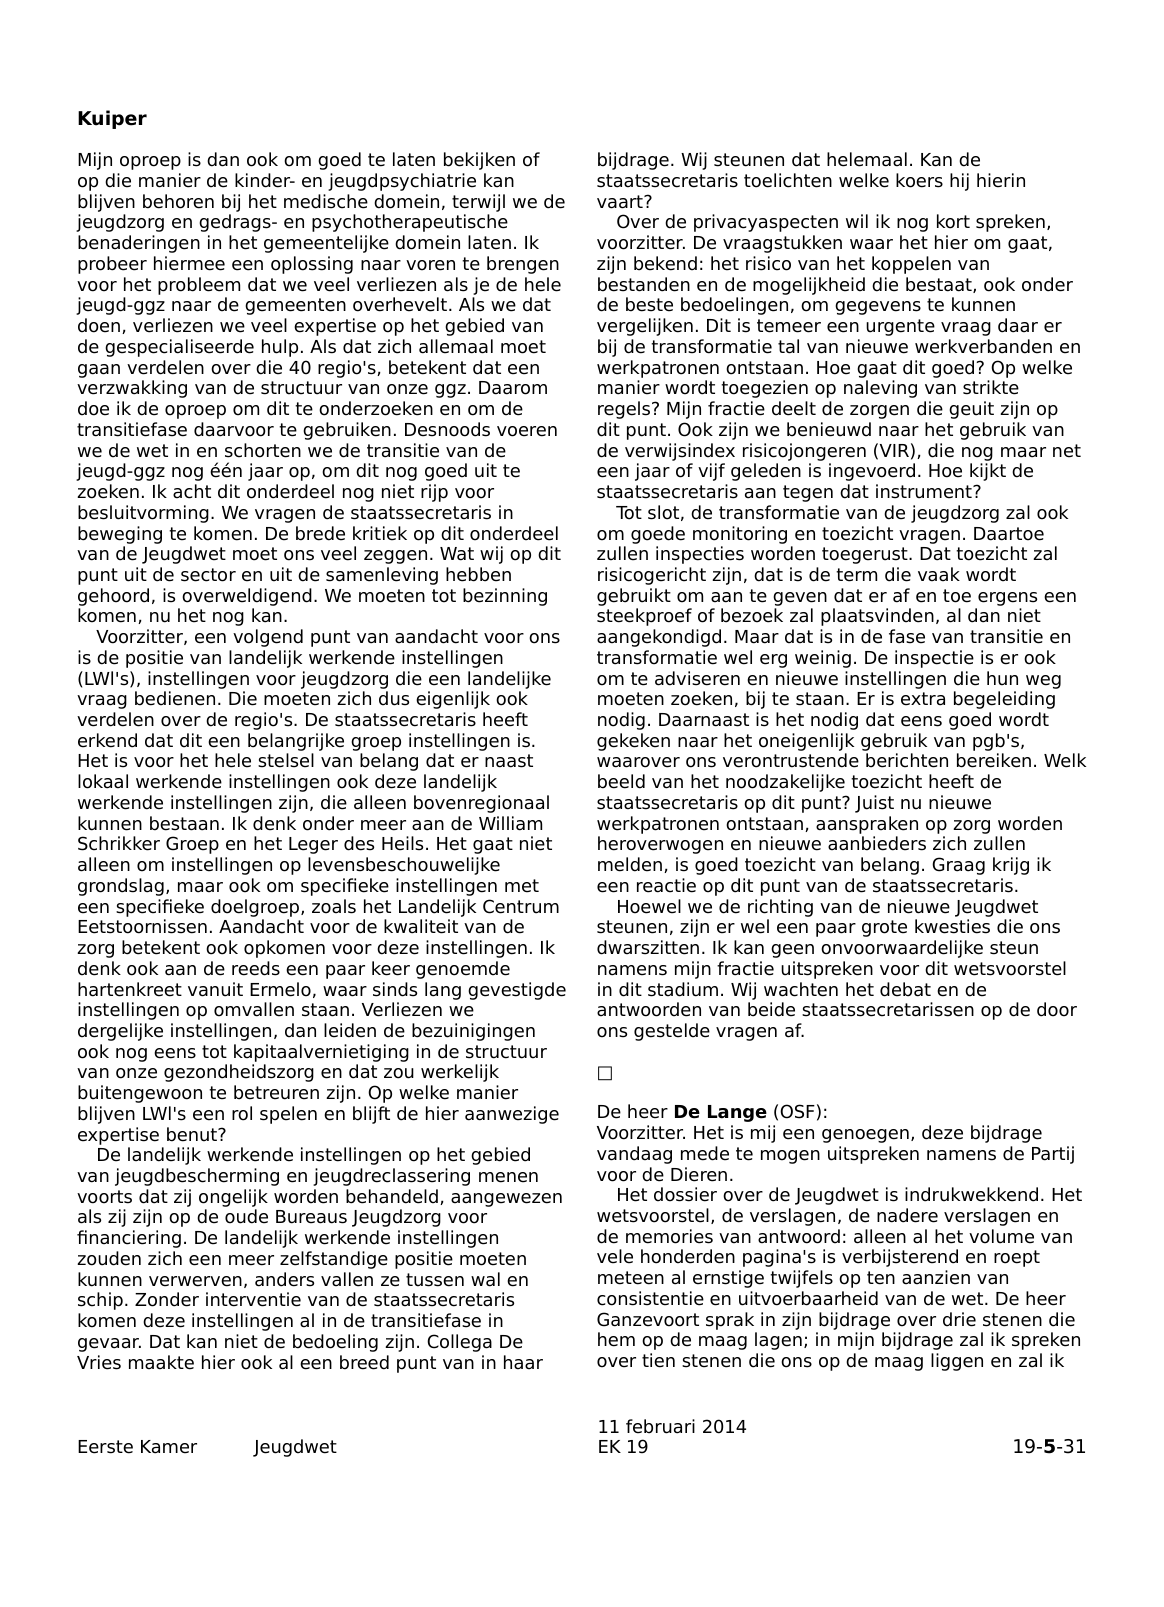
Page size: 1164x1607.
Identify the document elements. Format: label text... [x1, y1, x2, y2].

text Over de privacyaspecten wil ik nog kort spreken, voorzitter. De vraagstukken waar het hier om gaat, zijn bekend: het risico van het koppelen van bestanden en de mogelijkheid die bestaat, ook onder de beste bedoelingen, om gegevens te kunnen vergelijken. Dit is temeer een urgente vraag daar er bij de transformatie tal van nieuwe werkverbanden en werkpatronen ontstaan. Hoe gaat dit goed? Op welke manier wordt toegezien op naleving van strikte regels? Mijn fractie deelt de zorgen die geuit zijn op dit punt. Ook zijn we benieuwd naar het gebruik van de verwijsindex risicojongeren (VIR), die nog maar net een jaar of vijf geleden is ingevoerd. Hoe kijkt de staatssecretaris aan tegen dat instrument? [596, 212, 1087, 503]
text Mijn oproep is dan ook om goed te laten bekijken of op die manier de kinder- en jeugdpsychiatrie kan blijven behoren bij het medische domein, terwijl we de jeugdzorg en gedrags- en psychotherapeutische benaderingen in het gemeentelijke domein laten. Ik probeer hiermee een oplossing naar voren te brengen voor het probleem dat we veel verliezen als je de hele jeugd-ggz naar de gemeenten overhevelt. Als we dat doen, verliezen we veel expertise op het gebied van de gespecialiseerde hulp. Als dat zich allemaal moet gaan verdelen over die 40 regio's, betekent dat een verzwakking van de structuur van onze ggz. Daarom doe ik de oproep om dit te onderzoeken en om de transitiefase daarvoor te gebruiken. Desnoods voeren we de wet in en schorten we de transitie van de jeugd-ggz nog één jaar op, om dit nog goed uit te zoeken. Ik acht dit onderdeel nog niet rijp voor besluitvorming. We vragen de staatssecretaris in beweging te komen. De brede kritiek op dit onderdeel van de Jeugdwet moet ons veel zeggen. Wat wij op dit punt uit de sector en uit de samenleving hebben gehoord, is overweldigend. We moeten tot bezinning komen, nu het nog kan. [77, 150, 567, 627]
text Hoewel we de richting van de nieuwe Jeugdwet steunen, zijn er wel een paar grote kwesties die ons dwarszitten. Ik kan geen onvoorwaardelijke steun namens mijn fractie uitspreken voor dit wetsvoorstel in dit stadium. Wij wachten het debat en de antwoorden van beide staatssecretarissen op de door ons gestelde vragen af. [596, 896, 1087, 1042]
text Tot slot, de transformatie van de jeugdzorg zal ook om goede monitoring en toezicht vragen. Daartoe zullen inspecties worden toegerust. Dat toezicht zal risicogericht zijn, dat is de term die vaak wordt gebruikt om aan te geven dat er af en toe ergens een steekproef of bezoek zal plaatsvinden, al dan niet aangekondigd. Maar dat is in de fase van transitie en transformatie wel erg weinig. De inspectie is er ook om te adviseren en nieuwe instellingen die hun weg moeten zoeken, bij te staan. Er is extra begeleiding nodig. Daarnaast is het nodig dat eens goed wordt gekeken naar het oneigenlijk gebruik van pgb's, waarover ons verontrustende berichten bereiken. Welk beeld van het noodzakelijke toezicht heeft de staatssecretaris op dit punt? Juist nu nieuwe werkpatronen ontstaan, aanspraken op zorg worden heroverwogen en nieuwe aanbieders zich zullen melden, is goed toezicht van belang. Graag krijg ik een reactie op dit punt van de staatssecretaris. [596, 503, 1087, 896]
text bijdrage. Wij steunen dat helemaal. Kan de staatssecretaris toelichten welke koers hij hierin vaart? [596, 150, 1087, 212]
text Het dossier over de Jeugdwet is indrukwekkend. Het wetsvoorstel, de verslagen, de nadere verslagen en de memories van antwoord: alleen al het volume van vele honderden pagina's is verbijsterend en roept meteen al ernstige twijfels op ten aanzien van consistentie en uitvoerbaarheid van de wet. De heer Ganzevoort sprak in zijn bijdrage over drie stenen die hem op de maag lagen; in mijn bijdrage zal ik spreken over tien stenen die ons op de maag liggen en zal ik [596, 1185, 1087, 1372]
text □ [596, 1062, 1087, 1082]
text De landelijk werkende instellingen op het gebied van jeugdbescherming en jeugdreclassering menen voorts dat zij ongelijk worden behandeld, aangewezen als zij zijn op de oude Bureaus Jeugdzorg voor financiering. De landelijk werkende instellingen zouden zich een meer zelfstandige positie moeten kunnen verwerven, anders vallen ze tussen wal en schip. Zonder interventie van de staatssecretaris komen deze instellingen al in de transitiefase in gevaar. Dat kan niet de bedoeling zijn. Collega De Vries maakte hier ook al een breed punt van in haar [77, 1145, 567, 1373]
text De heer De Lange (OSF): [596, 1102, 1087, 1123]
text Voorzitter, een volgend punt van aandacht voor ons is de positie van landelijk werkende instellingen (LWl's), instellingen voor jeugdzorg die een landelijke vraag bedienen. Die moeten zich dus eigenlijk ook verdelen over de regio's. De staatssecretaris heeft erkend dat dit een belangrijke groep instellingen is. Het is voor het hele stelsel van belang dat er naast lokaal werkende instellingen ook deze landelijk werkende instellingen zijn, die alleen bovenregionaal kunnen bestaan. Ik denk onder meer aan de William Schrikker Groep en het Leger des Heils. Het gaat niet alleen om instellingen op levensbeschouwelijke grondslag, maar ook om specifieke instellingen met een specifieke doelgroep, zoals het Landelijk Centrum Eetstoornissen. Aandacht voor de kwaliteit van de zorg betekent ook opkomen voor deze instellingen. Ik denk ook aan de reeds een paar keer genoemde hartenkreet vanuit Ermelo, waar sinds lang gevestigde instellingen op omvallen staan. Verliezen we dergelijke instellingen, dan leiden de bezuinigingen ook nog eens tot kapitaalvernietiging in de structuur van onze gezondheidszorg en dat zou werkelijk buitengewoon te betreuren zijn. Op welke manier blijven LWl's een rol spelen en blijft de hier aanwezige expertise benut? [77, 627, 567, 1145]
text Voorzitter. Het is mij een genoegen, deze bijdrage vandaag mede te mogen uitspreken namens de Partij voor de Dieren. [596, 1123, 1087, 1185]
